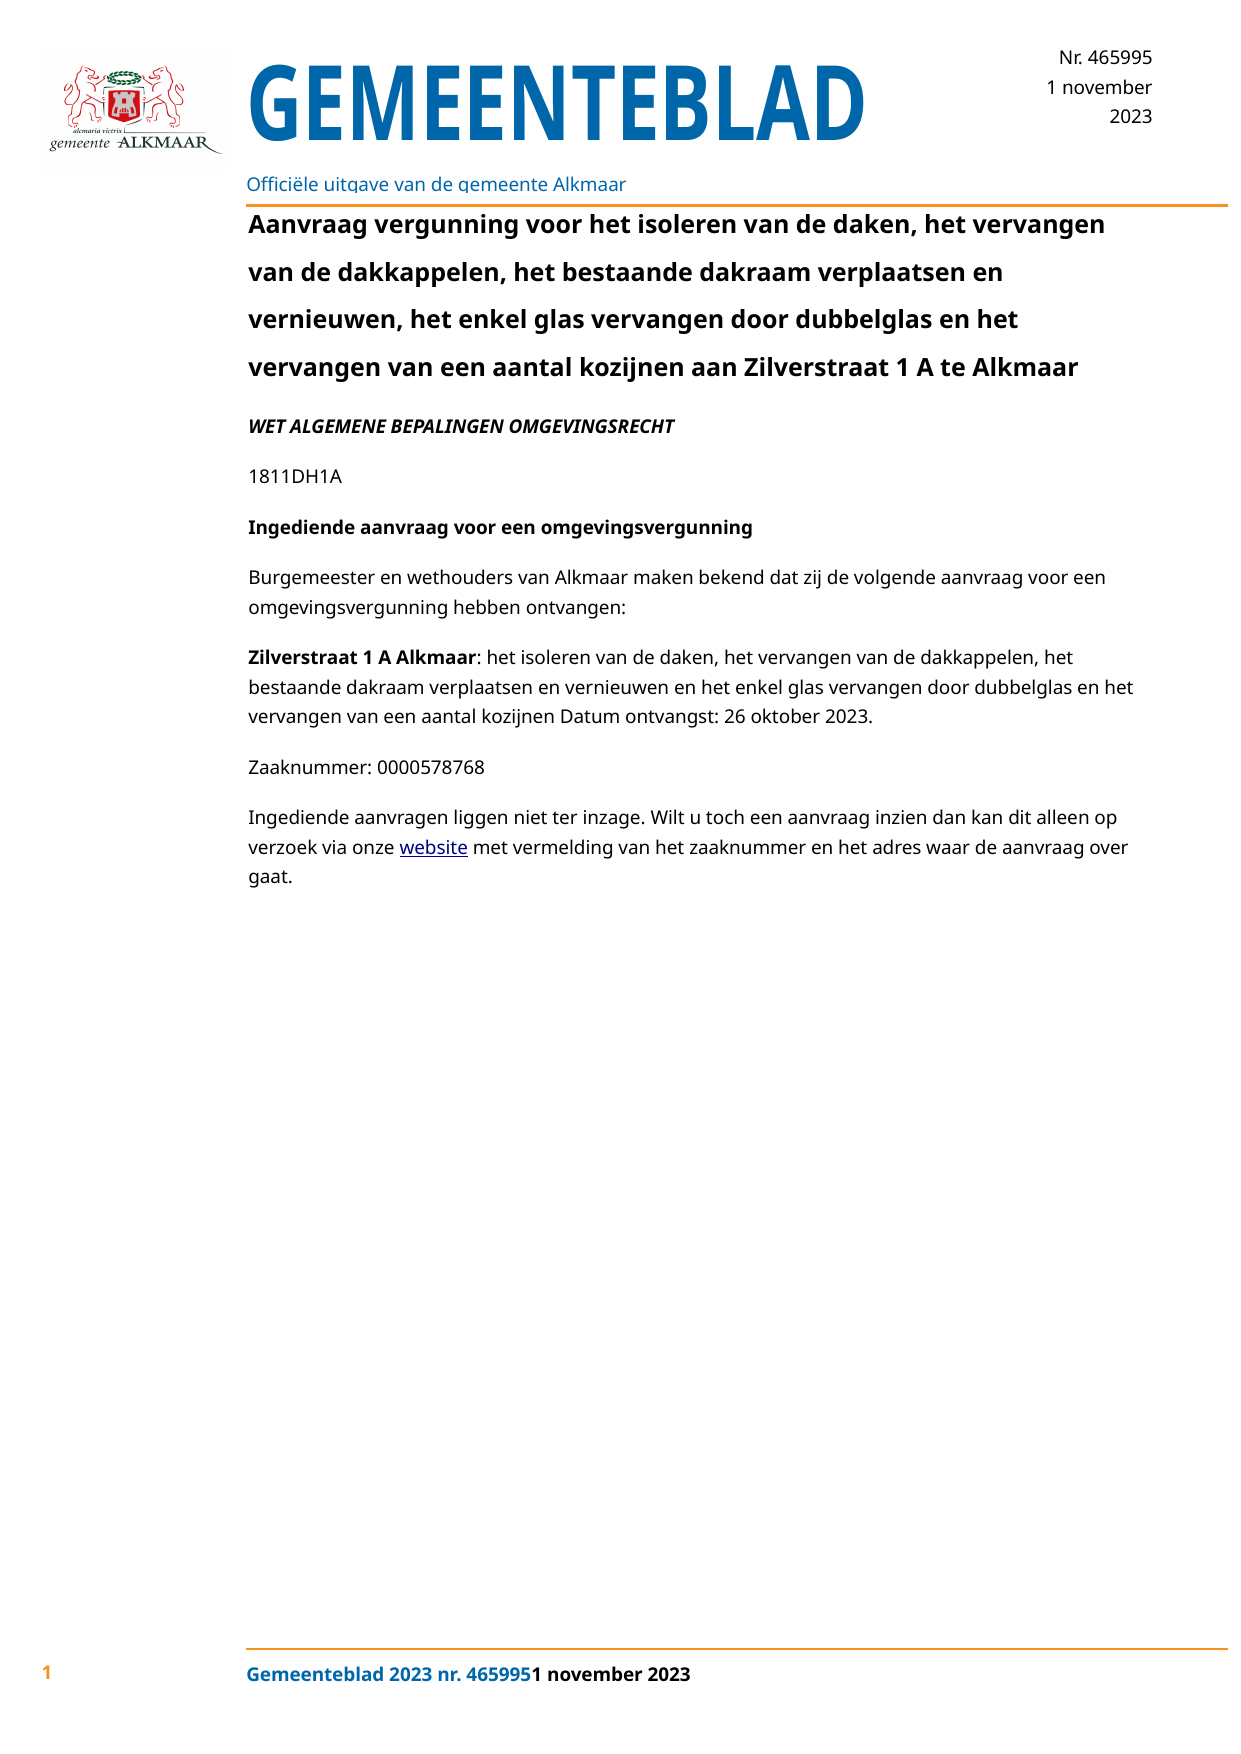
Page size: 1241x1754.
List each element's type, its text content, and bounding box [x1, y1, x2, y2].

text Ingediende aanvragen liggen niet ter inzage. Wilt u toch een aanvraag inzien dan kan dit alleen op verzoek via onze website met vermelding van het zaaknummer en het adres waar de aanvraag over gaat. [248, 804, 1152, 889]
text Burgemeester en wethouders van Alkmaar maken bekend dat zij de volgende aanvraag voor een omgevingsvergunning hebben ontvangen: [248, 564, 1152, 620]
picture [41, 47, 231, 172]
text 1811DH1A [248, 463, 1152, 489]
text Zilverstraat 1 A Alkmaar: het isoleren van de daken, het vervangen van de dakkappelen, het bestaande dakraam verplaatsen en vernieuwen en het enkel glas vervangen door dubbelglas en het vervangen van een aantal kozijnen Datum ontvangst: 26 oktober 2023. [248, 644, 1152, 729]
text Aanvraag vergunning voor het isoleren van de daken, het vervangen van de dakkappelen, het bestaande dakraam verplaatsen en vernieuwen, het enkel glas vervangen door dubbelglas en het vervangen van een aantal kozijnen aan Zilverstraat 1 A te Alkmaar [248, 207, 1152, 384]
text Ingediende aanvraag voor een omgevingsvergunning [248, 514, 1152, 540]
text Zaaknummer: 0000578768 [248, 754, 1152, 780]
text WET ALGEMENE BEPALINGEN OMGEVINGSRECHT [248, 413, 1152, 439]
